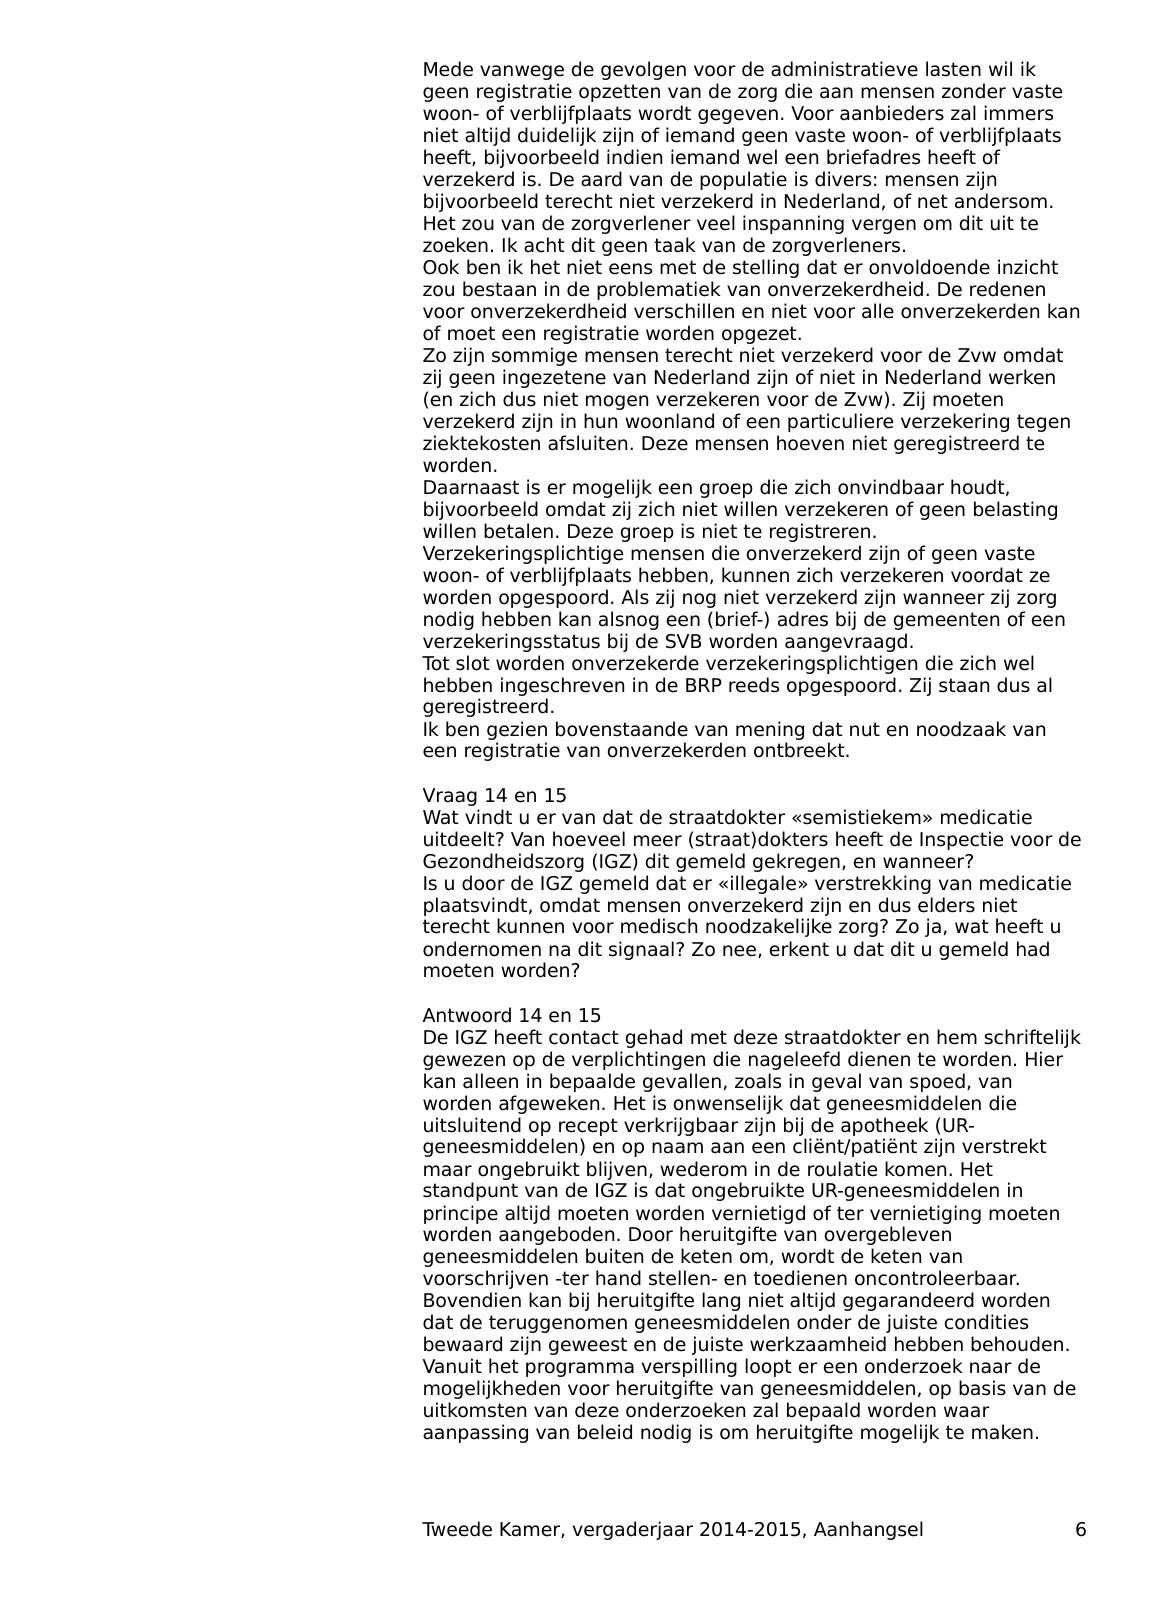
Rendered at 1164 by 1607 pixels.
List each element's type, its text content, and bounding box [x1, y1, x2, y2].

text Verzekeringsplichtige mensen die onverzekerd zijn of geen vaste woon- of verblijfplaats hebben, kunnen zich verzekeren voordat ze worden opgespoord. Als zij nog niet verzekerd zijn wanneer zij zorg nodig hebben kan alsnog een (brief-) adres bij de gemeenten of een verzekeringsstatus bij de SVB worden aangevraagd. [422, 543, 1087, 652]
text Wat vindt u er van dat de straatdokter «semistiekem» medicatie uitdeelt? Van hoeveel meer (straat)dokters heeft de Inspectie voor de Gezondheidszorg (IGZ) dit gemeld gekregen, en wanneer? [422, 807, 1087, 872]
text Ook ben ik het niet eens met de stelling dat er onvoldoende inzicht zou bestaan in de problematiek van onverzekerdheid. De redenen voor onverzekerdheid verschillen en niet voor alle onverzekerden kan of moet een registratie worden opgezet. [422, 257, 1087, 345]
text Vraag 14 en 15 [422, 784, 1087, 807]
text De IGZ heeft contact gehad met deze straatdokter en hem schriftelijk gewezen op de verplichtingen die nageleefd dienen te worden. Hier kan alleen in bepaalde gevallen, zoals in geval van spoed, van worden afgeweken. Het is onwenselijk dat geneesmiddelen die uitsluitend op recept verkrijgbaar zijn bij de apotheek (UR-geneesmiddelen) en op naam aan een cliënt/patiënt zijn verstrekt maar ongebruikt blijven, wederom in de roulatie komen. Het standpunt van de IGZ is dat ongebruikte UR-geneesmiddelen in principe altijd moeten worden vernietigd of ter vernietiging moeten worden aangeboden. Door heruitgifte van overgebleven geneesmiddelen buiten de keten om, wordt de keten van voorschrijven -ter hand stellen- en toedienen oncontroleerbaar. Bovendien kan bij heruitgifte lang niet altijd gegarandeerd worden dat de teruggenomen geneesmiddelen onder de juiste condities bewaard zijn geweest en de juiste werkzaamheid hebben behouden. [422, 1027, 1087, 1356]
text Ik ben gezien bovenstaande van mening dat nut en noodzaak van een registratie van onverzekerden ontbreekt. [422, 718, 1087, 762]
text Daarnaast is er mogelijk een groep die zich onvindbaar houdt, bijvoorbeeld omdat zij zich niet willen verzekeren of geen belasting willen betalen. Deze groep is niet te registreren. [422, 477, 1087, 543]
text Antwoord 14 en 15 [422, 1004, 1087, 1027]
text Zo zijn sommige mensen terecht niet verzekerd voor de Zvw omdat zij geen ingezetene van Nederland zijn of niet in Nederland werken (en zich dus niet mogen verzekeren voor de Zvw). Zij moeten verzekerd zijn in hun woonland of een particuliere verzekering tegen ziektekosten afsluiten. Deze mensen hoeven niet geregistreerd te worden. [422, 345, 1087, 477]
text Is u door de IGZ gemeld dat er «illegale» verstrekking van medicatie plaatsvindt, omdat mensen onverzekerd zijn en dus elders niet terecht kunnen voor medisch noodzakelijke zorg? Zo ja, wat heeft u ondernomen na dit signaal? Zo nee, erkent u dat dit u gemeld had moeten worden? [422, 872, 1087, 982]
text Mede vanwege de gevolgen voor de administratieve lasten wil ik geen registratie opzetten van de zorg die aan mensen zonder vaste woon- of verblijfplaats wordt gegeven. Voor aanbieders zal immers niet altijd duidelijk zijn of iemand geen vaste woon- of verblijfplaats heeft, bijvoorbeeld indien iemand wel een briefadres heeft of verzekerd is. De aard van de populatie is divers: mensen zijn bijvoorbeeld terecht niet verzekerd in Nederland, of net andersom. Het zou van de zorgverlener veel inspanning vergen om dit uit te zoeken. Ik acht dit geen taak van de zorgverleners. [422, 59, 1087, 257]
text Vanuit het programma verspilling loopt er een onderzoek naar de mogelijkheden voor heruitgifte van geneesmiddelen, op basis van de uitkomsten van deze onderzoeken zal bepaald worden waar aanpassing van beleid nodig is om heruitgifte mogelijk te maken. [422, 1356, 1087, 1444]
text Tot slot worden onverzekerde verzekeringsplichtigen die zich wel hebben ingeschreven in de BRP reeds opgespoord. Zij staan dus al geregistreerd. [422, 652, 1087, 718]
